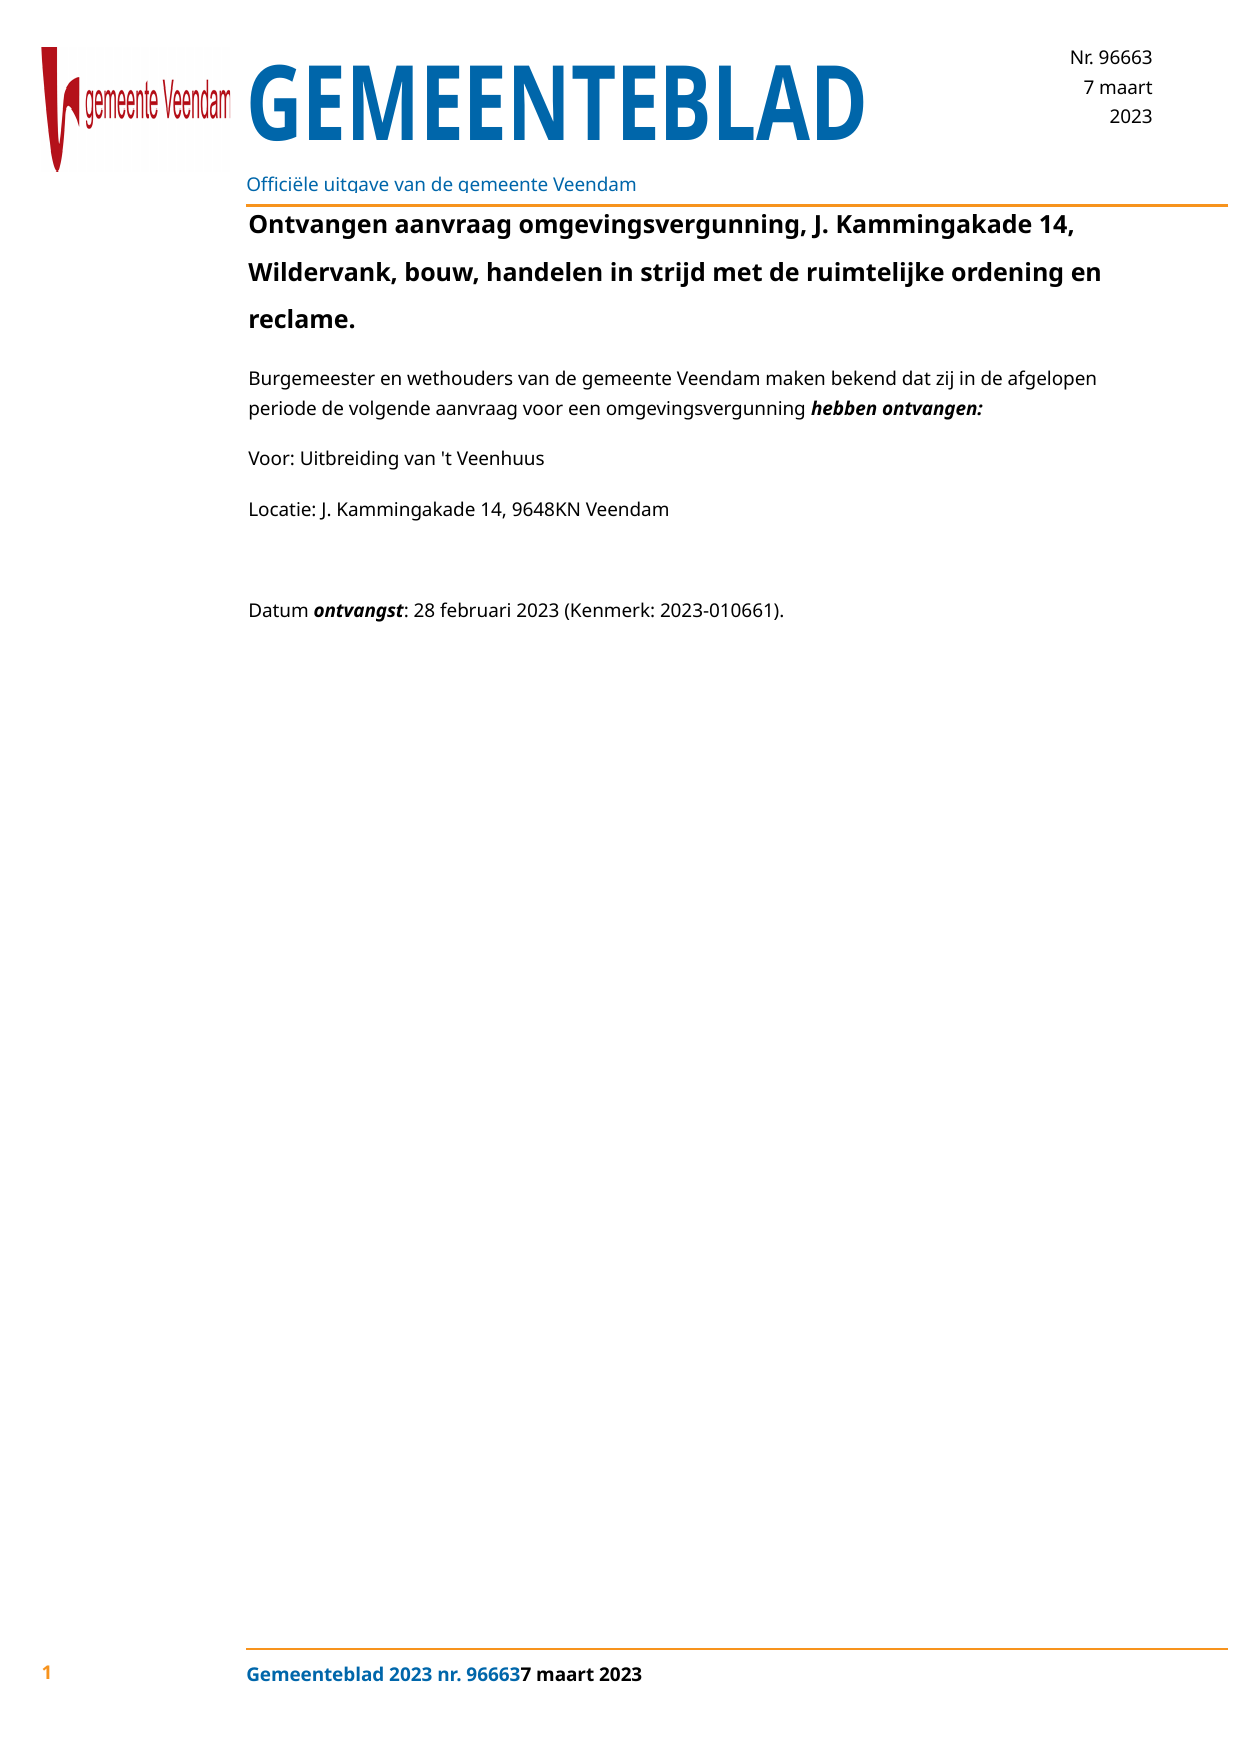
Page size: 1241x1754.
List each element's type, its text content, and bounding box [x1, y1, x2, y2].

text Ontvangen aanvraag omgevingsvergunning, J. Kammingakade 14, Wildervank, bouw, handelen in strijd met de ruimtelijke ordening en reclame. [248, 207, 1152, 336]
text Locatie: J. Kammingakade 14, 9648KN Veendam [248, 496, 1152, 522]
text Voor: Uitbreiding van 't Veenhuus [248, 446, 1152, 471]
picture [41, 47, 231, 172]
text Burgemeester en wethouders van de gemeente Veendam maken bekend dat zij in de afgelopen periode de volgende aanvraag voor een omgevingsvergunning hebben ontvangen: [248, 366, 1152, 421]
text Datum ontvangst: 28 februari 2023 (Kenmerk: 2023-010661). [248, 597, 1152, 622]
